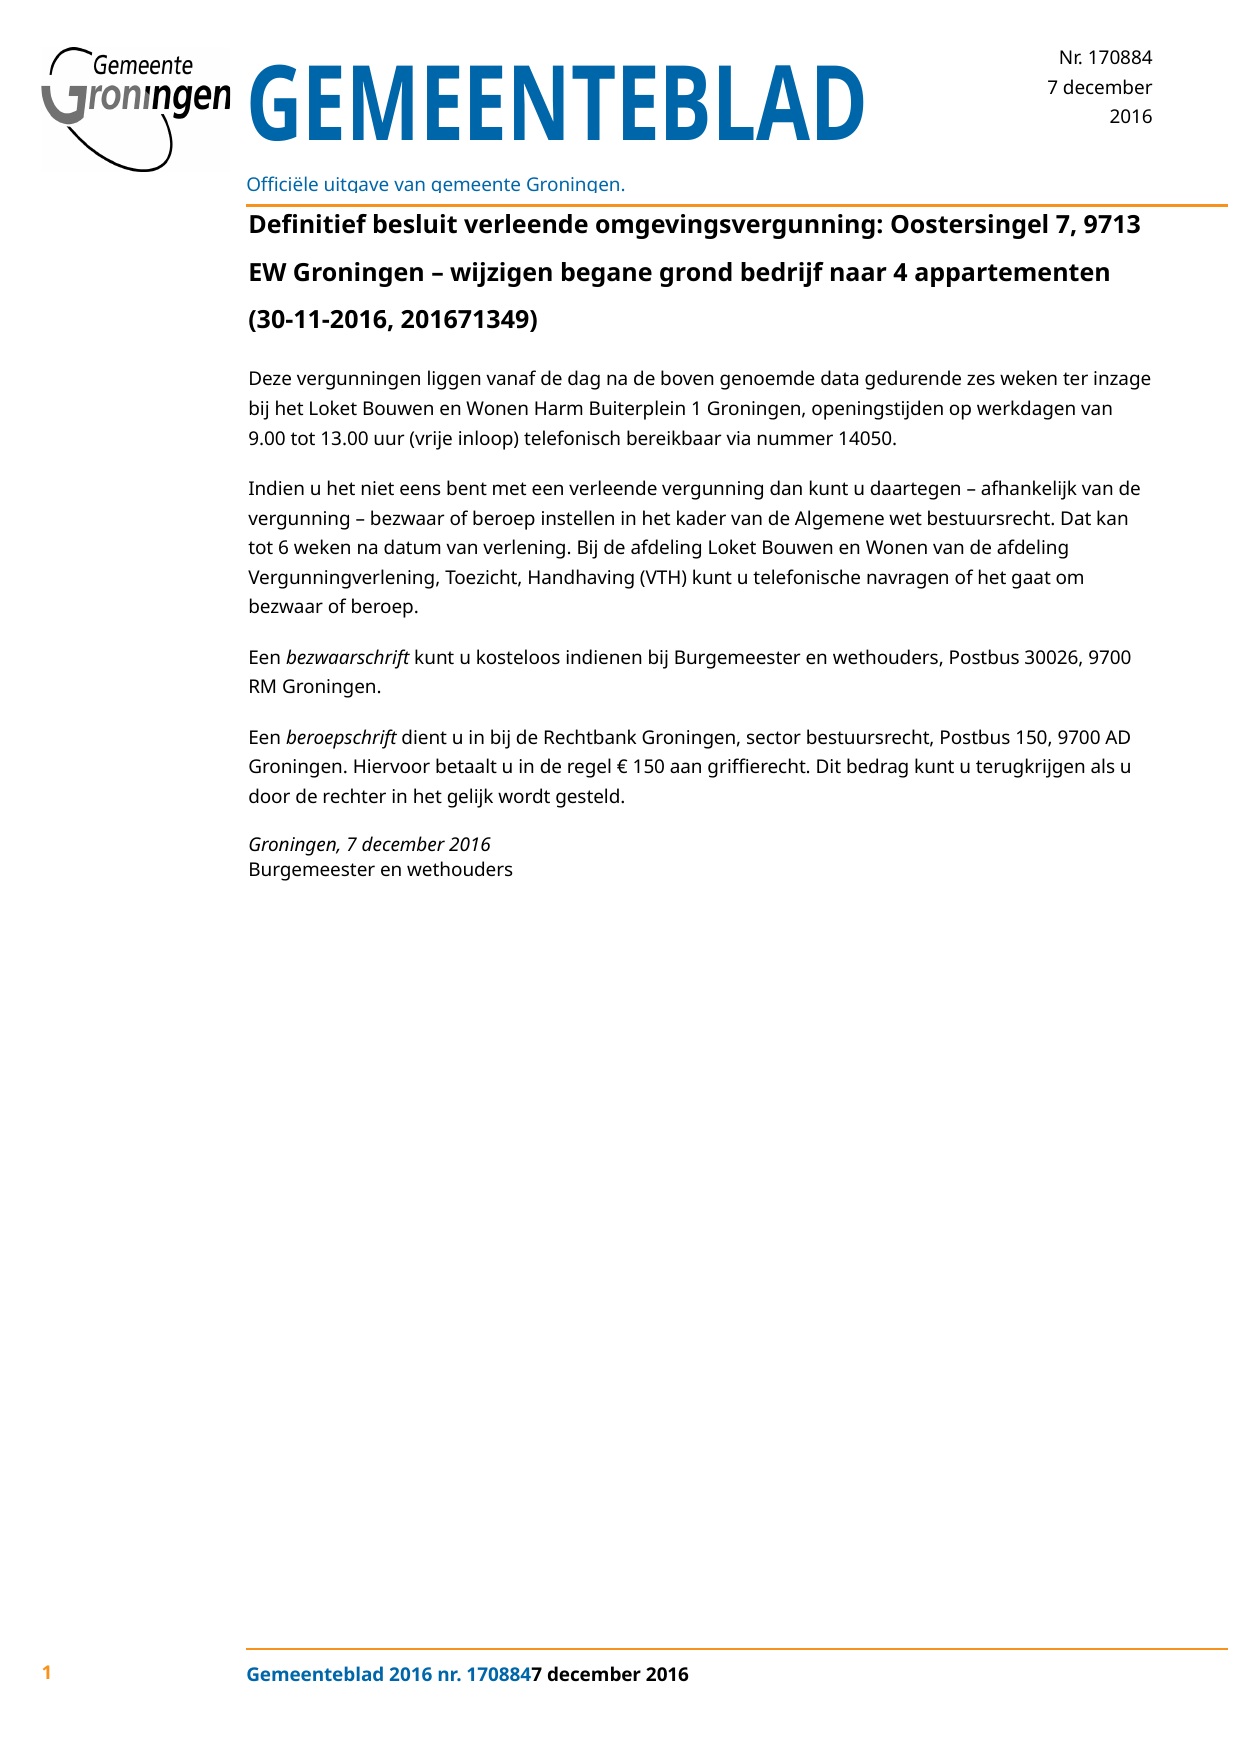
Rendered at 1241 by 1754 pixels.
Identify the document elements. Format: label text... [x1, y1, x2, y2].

picture [41, 47, 231, 172]
text Burgemeester en wethouders [248, 857, 1152, 882]
text Een bezwaarschrift kunt u kosteloos indienen bij Burgemeester en wethouders, Postbus 30026, 9700 RM Groningen. [248, 644, 1152, 699]
text Deze vergunningen liggen vanaf de dag na de boven genoemde data gedurende zes weken ter inzage bij het Loket Bouwen en Wonen Harm Buiterplein 1 Groningen, openingstijden op werkdagen van 9.00 tot 13.00 uur (vrije inloop) telefonisch bereikbaar via nummer 14050. [248, 366, 1152, 450]
text Een beroepschrift dient u in bij de Rechtbank Groningen, sector bestuursrecht, Postbus 150, 9700 AD Groningen. Hiervoor betaalt u in de regel € 150 aan griffierecht. Dit bedrag kunt u terugkrijgen als u door de rechter in het gelijk wordt gesteld. [248, 724, 1152, 809]
text Definitief besluit verleende omgevingsvergunning: Oostersingel 7, 9713 EW Groningen – wijzigen begane grond bedrijf naar 4 appartementen (30-11-2016, 201671349) [248, 207, 1152, 336]
text Groningen, 7 december 2016 [248, 831, 1152, 857]
text Indien u het niet eens bent met een verleende vergunning dan kunt u daartegen – afhankelijk van de vergunning – bezwaar of beroep instellen in het kader van de Algemene wet bestuursrecht. Dat kan tot 6 weken na datum van verlening. Bij de afdeling Loket Bouwen en Wonen van de afdeling Vergunningverlening, Toezicht, Handhaving (VTH) kunt u telefonische navragen of het gaat om bezwaar of beroep. [248, 475, 1152, 619]
